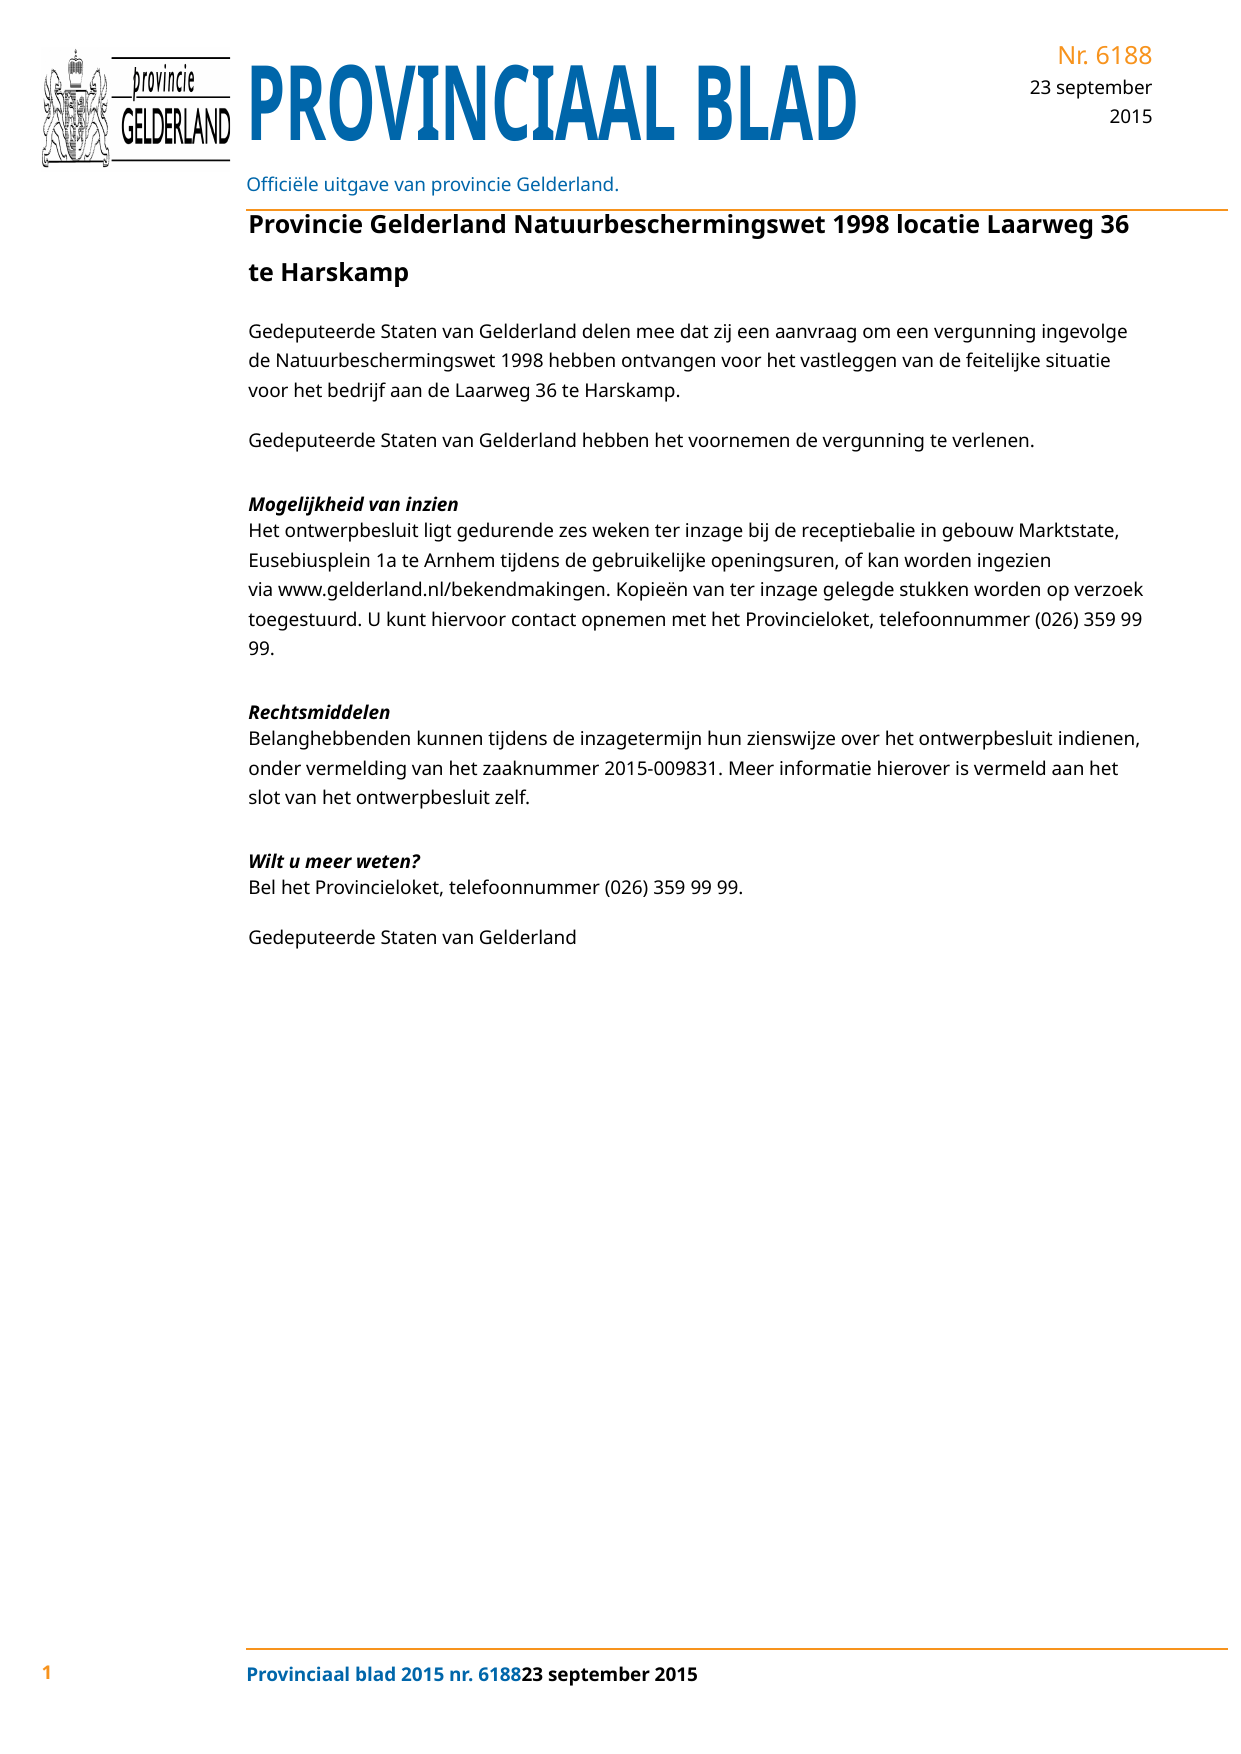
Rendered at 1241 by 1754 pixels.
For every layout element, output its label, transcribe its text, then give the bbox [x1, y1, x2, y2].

text Het ontwerpbesluit ligt gedurende zes weken ter inzage bij de receptiebalie in gebouw Marktstate, Eusebiusplein 1a te Arnhem tijdens de gebruikelijke openingsuren, of kan worden ingezien via www.gelderland.nl/bekendmakingen. Kopieën van ter inzage gelegde stukken worden op verzoek toegestuurd. U kunt hiervoor contact opnemen met het Provincieloket, telefoonnummer (026) 359 99 99. [248, 517, 1152, 661]
text Belanghebbenden kunnen tijdens de inzagetermijn hun zienswijze over het ontwerpbesluit indienen, onder vermelding van het zaaknummer 2015-009831. Meer informatie hierover is vermeld aan het slot van het ontwerpbesluit zelf. [248, 725, 1152, 810]
text Bel het Provincieloket, telefoonnummer (026) 359 99 99. [248, 874, 1152, 900]
text Mogelijkheid van inzien [248, 491, 1152, 517]
text Gedeputeerde Staten van Gelderland delen mee dat zij een aanvraag om een vergunning ingevolge de Natuurbeschermingswet 1998 hebben ontvangen voor het vastleggen van de feitelijke situatie voor het bedrijf aan de Laarweg 36 te Harskamp. [248, 318, 1152, 403]
text Gedeputeerde Staten van Gelderland [248, 924, 1152, 950]
text Wilt u meer weten? [248, 848, 1152, 874]
text Rechtsmiddelen [248, 699, 1152, 725]
picture [41, 47, 231, 172]
text Gedeputeerde Staten van Gelderland hebben het voornemen de vergunning te verlenen. [248, 427, 1152, 453]
text Provincie Gelderland Natuurbeschermingswet 1998 locatie Laarweg 36 te Harskamp [248, 211, 1152, 288]
